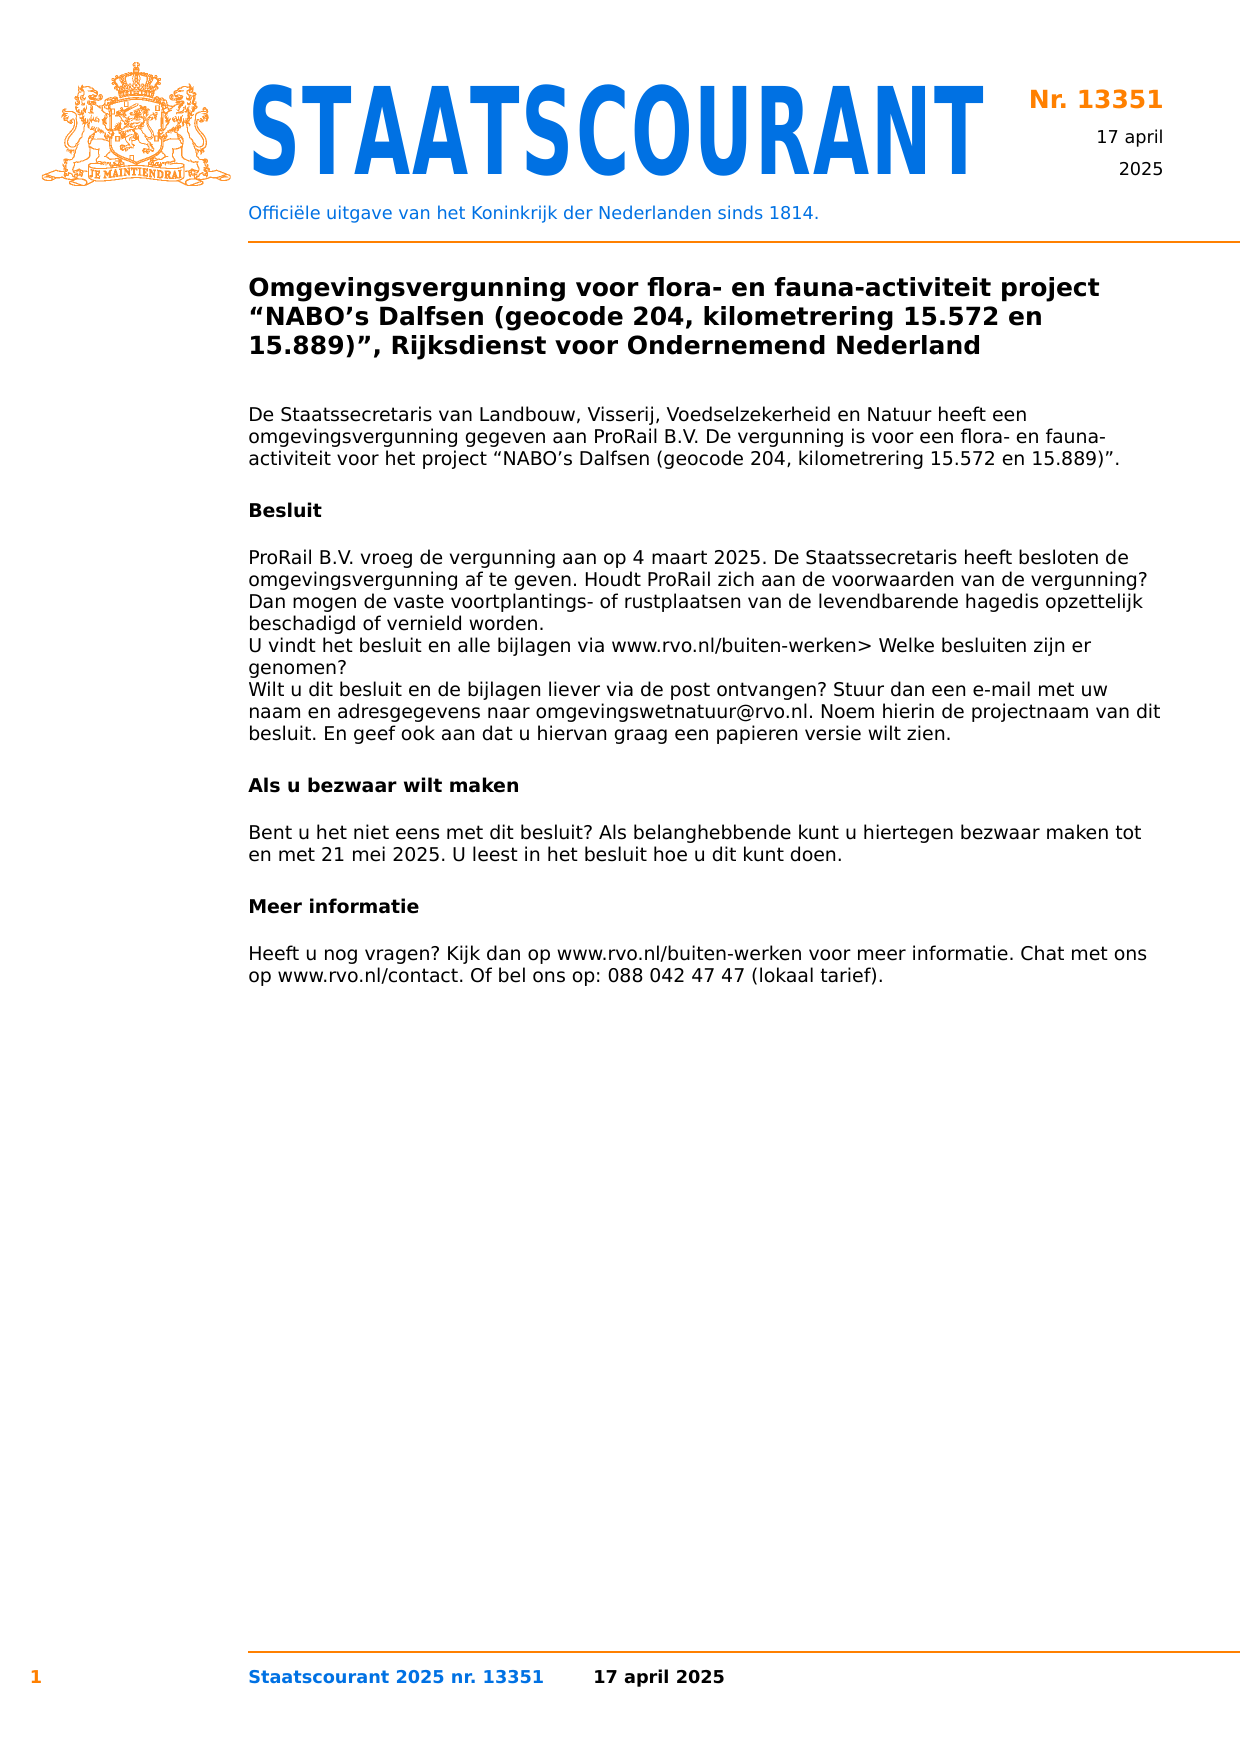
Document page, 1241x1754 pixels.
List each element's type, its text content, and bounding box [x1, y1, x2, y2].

text Heeft u nog vragen? Kijk dan op www.rvo.nl/buiten-werken voor meer informatie. Chat met ons op www.rvo.nl/contact. Of bel ons op: 088 042 47 47 (lokaal tarief). [248, 943, 1163, 987]
table_cell 2025 [998, 153, 1240, 203]
subtitle Besluit [248, 500, 1163, 522]
text De Staatssecretaris van Landbouw, Visserij, Voedselzekerheid en Natuur heeft een omgevingsvergunning gegeven aan ProRail B.V. De vergunning is voor een flora- en fauna-activiteit voor het project “NABO’s Dalfsen (geocode 204, kilometrering 15.572 en 15.889)”. [248, 404, 1163, 470]
picture [41, 62, 231, 186]
table_cell Officiële uitgave van het Koninkrijk der Nederlanden sinds 1814. [248, 203, 1240, 241]
text ProRail B.V. vroeg de vergunning aan op 4 maart 2025. De Staatssecretaris heeft besloten de omgevingsvergunning af te geven. Houdt ProRail zich aan de voorwaarden van de vergunning? Dan mogen de vaste voortplantings- of rustplaatsen van de levendbarende hagedis opzettelijk beschadigd of vernield worden. [248, 547, 1163, 635]
subtitle Omgevingsvergunning voor flora- en fauna-activiteit project “NABO’s Dalfsen (geocode 204, kilometrering 15.572 en 15.889)”, Rijksdienst voor Ondernemend Nederland [248, 273, 1163, 361]
text Wilt u dit besluit en de bijlagen liever via de post ontvangen? Stuur dan een e-mail met uw naam en adresgegevens naar omgevingswetnatuur@rvo.nl. Noem hierin de projectnaam van dit besluit. En geef ook aan dat u hiervan graag een papieren versie wilt zien. [248, 679, 1163, 745]
table_header STAATSCOURANT [248, 62, 998, 203]
text Bent u het niet eens met dit besluit? Als belanghebbende kunt u hiertegen bezwaar maken tot en met 21 mei 2025. U leest in het besluit hoe u dit kunt doen. [248, 822, 1163, 866]
subtitle Meer informatie [248, 896, 1163, 918]
table_header Nr. 13351 [998, 62, 1240, 121]
subtitle Als u bezwaar wilt maken [248, 775, 1163, 797]
text U vindt het besluit en alle bijlagen via www.rvo.nl/buiten-werken> Welke besluiten zijn er genomen? [248, 635, 1163, 679]
table_header [25, 62, 248, 241]
table_cell 17 april [998, 121, 1240, 153]
